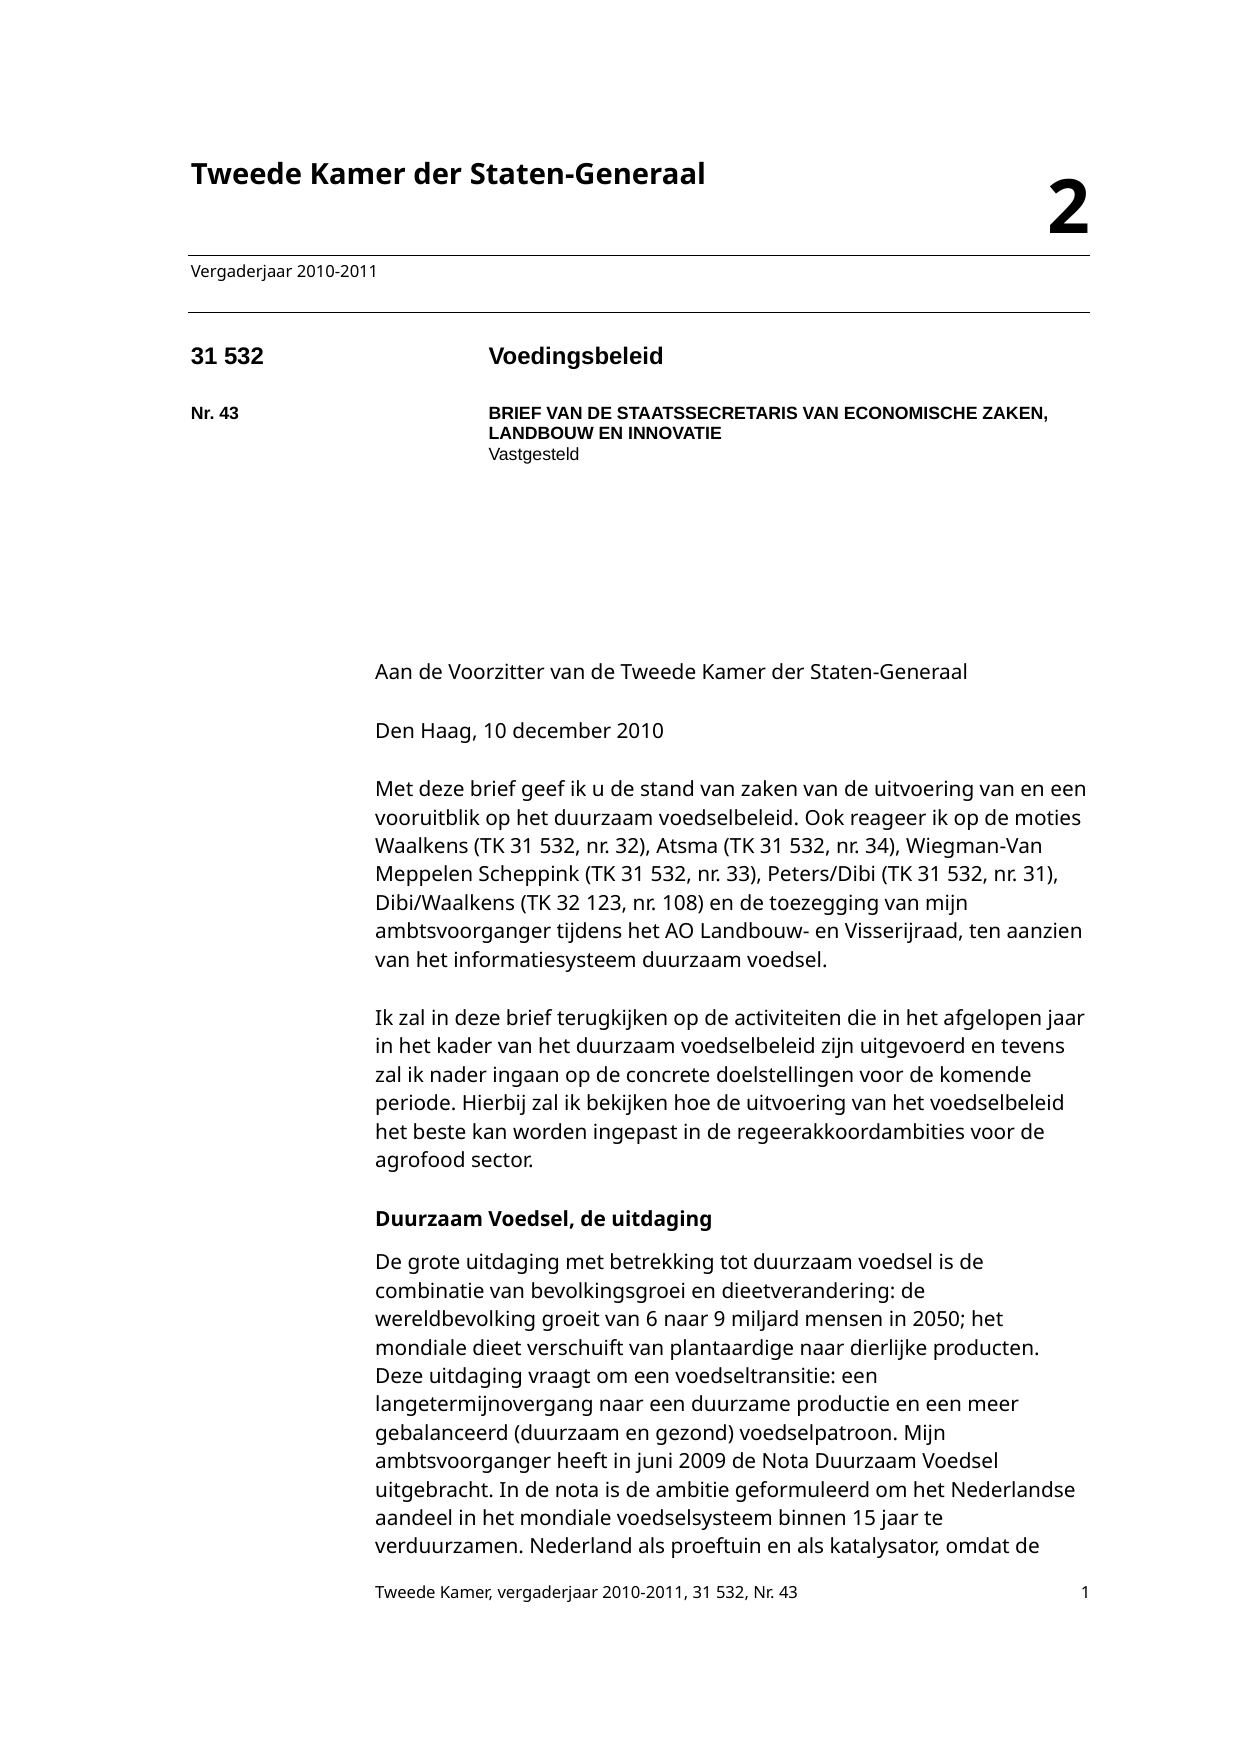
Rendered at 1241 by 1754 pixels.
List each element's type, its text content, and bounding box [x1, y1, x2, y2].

table_cell 31 532 [188, 339, 485, 399]
text Den Haag, 10 december 2010 [375, 716, 1090, 744]
table_cell [485, 313, 1090, 339]
table_header 2 [910, 150, 1090, 255]
table_cell Vergaderjaar 2010-2011 [188, 256, 485, 312]
text Met deze brief geef ik u de stand van zaken van de uitvoering van en een vooruitblik op het duurzaam voedselbeleid. Ook reageer ik op de moties Waalkens (TK 31 532, nr. 32), Atsma (TK 31 532, nr. 34), Wiegman-Van Meppelen Scheppink (TK 31 532, nr. 33), Peters/Dibi (TK 31 532, nr. 31), Dibi/Waalkens (TK 32 123, nr. 108) en de toezegging van mijn ambtsvoorganger tijdens het AO Landbouw- en Visserijraad, ten aanzien van het informatiesysteem duurzaam voedsel. [375, 774, 1090, 973]
table_cell Nr. 43 [188, 399, 485, 539]
table_cell BRIEF VAN DE STAATSSECRETARIS VAN ECONOMISCHE ZAKEN, LANDBOUW EN INNOVATIE Vastgesteld [485, 399, 1090, 539]
table_cell Voedingsbeleid [485, 339, 1090, 399]
text De grote uitdaging met betrekking tot duurzaam voedsel is de combinatie van bevolkingsgroei en dieetverandering: de wereldbevolking groeit van 6 naar 9 miljard mensen in 2050; het mondiale dieet verschuift van plantaardige naar dierlijke producten. Deze uitdaging vraagt om een voedseltransitie: een langetermijnovergang naar een duurzame productie en een meer gebalanceerd (duurzaam en gezond) voedselpatroon. Mijn ambtsvoorganger heeft in juni 2009 de Nota Duurzaam Voedsel uitgebracht. In de nota is de ambitie geformuleerd om het Nederlandse aandeel in het mondiale voedselsysteem binnen 15 jaar te verduurzamen. Nederland als proeftuin en als katalysator, omdat de [375, 1247, 1090, 1560]
text Aan de Voorzitter van de Tweede Kamer der Staten-Generaal [375, 657, 1090, 686]
table_cell [485, 256, 1090, 312]
table_header Tweede Kamer der Staten-Generaal [188, 150, 909, 255]
table_cell [188, 313, 485, 339]
text Ik zal in deze brief terugkijken op de activiteiten die in het afgelopen jaar in het kader van het duurzaam voedselbeleid zijn uitgevoerd en tevens zal ik nader ingaan op de concrete doelstellingen voor de komende periode. Hierbij zal ik bekijken hoe de uitvoering van het voedselbeleid het beste kan worden ingepast in de regeerakkoordambities voor de agrofood sector. [375, 1003, 1090, 1174]
text Duurzaam Voedsel, de uitdaging [375, 1204, 1090, 1232]
